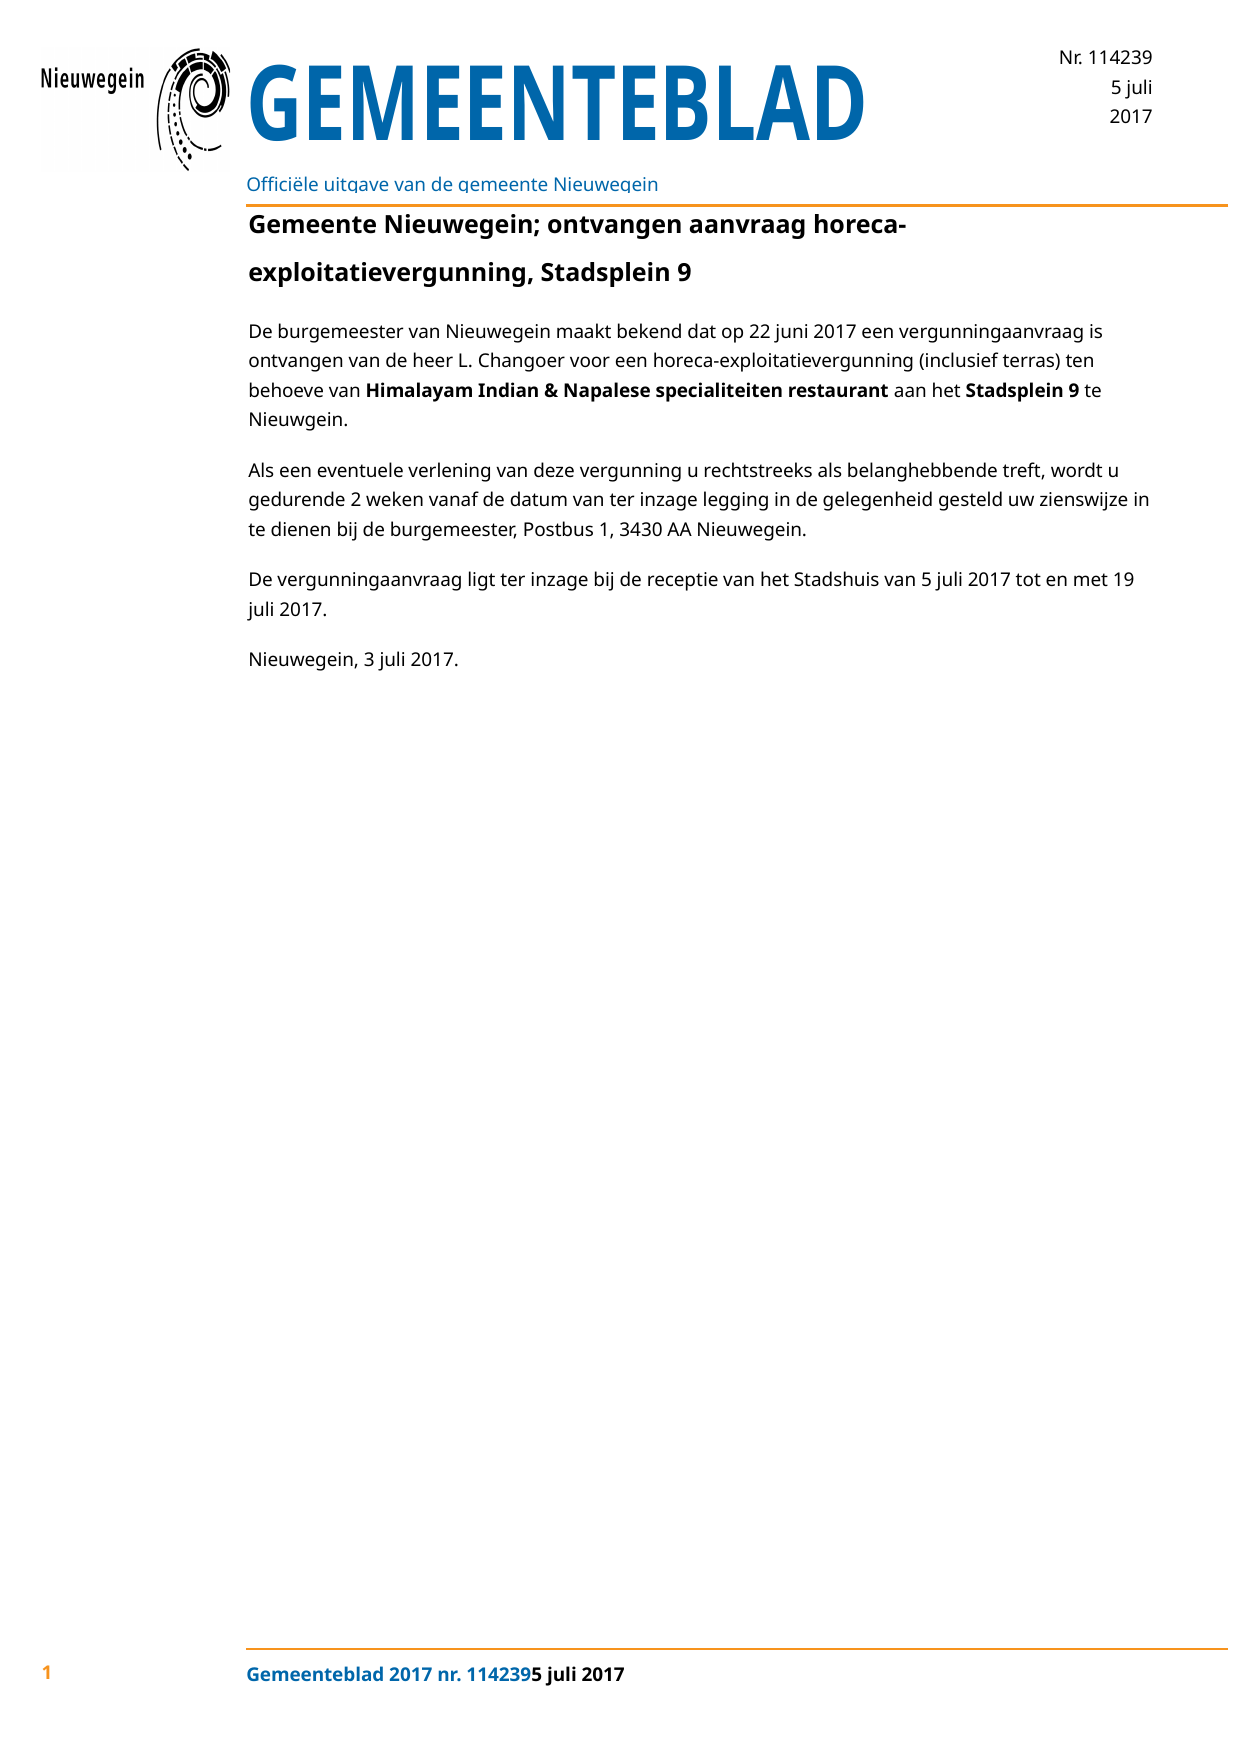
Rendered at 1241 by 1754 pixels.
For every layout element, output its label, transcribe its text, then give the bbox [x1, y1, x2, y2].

text De burgemeester van Nieuwegein maakt bekend dat op 22 juni 2017 een vergunningaanvraag is ontvangen van de heer L. Changoer voor een horeca-exploitatievergunning (inclusief terras) ten behoeve van Himalayam Indian & Napalese specialiteiten restaurant aan het Stadsplein 9 te Nieuwgein. [248, 318, 1152, 432]
text De vergunningaanvraag ligt ter inzage bij de receptie van het Stadshuis van 5 juli 2017 tot en met 19 juli 2017. [248, 567, 1152, 622]
text Gemeente Nieuwegein; ontvangen aanvraag horeca-exploitatievergunning, Stadsplein 9 [248, 207, 1152, 288]
text Als een eventuele verlening van deze vergunning u rechtstreeks als belanghebbende treft, wordt u gedurende 2 weken vanaf de datum van ter inzage legging in de gelegenheid gesteld uw zienswijze in te dienen bij de burgemeester, Postbus 1, 3430 AA Nieuwegein. [248, 457, 1152, 542]
text Nieuwegein, 3 juli 2017. [248, 647, 1152, 672]
picture [41, 47, 231, 172]
